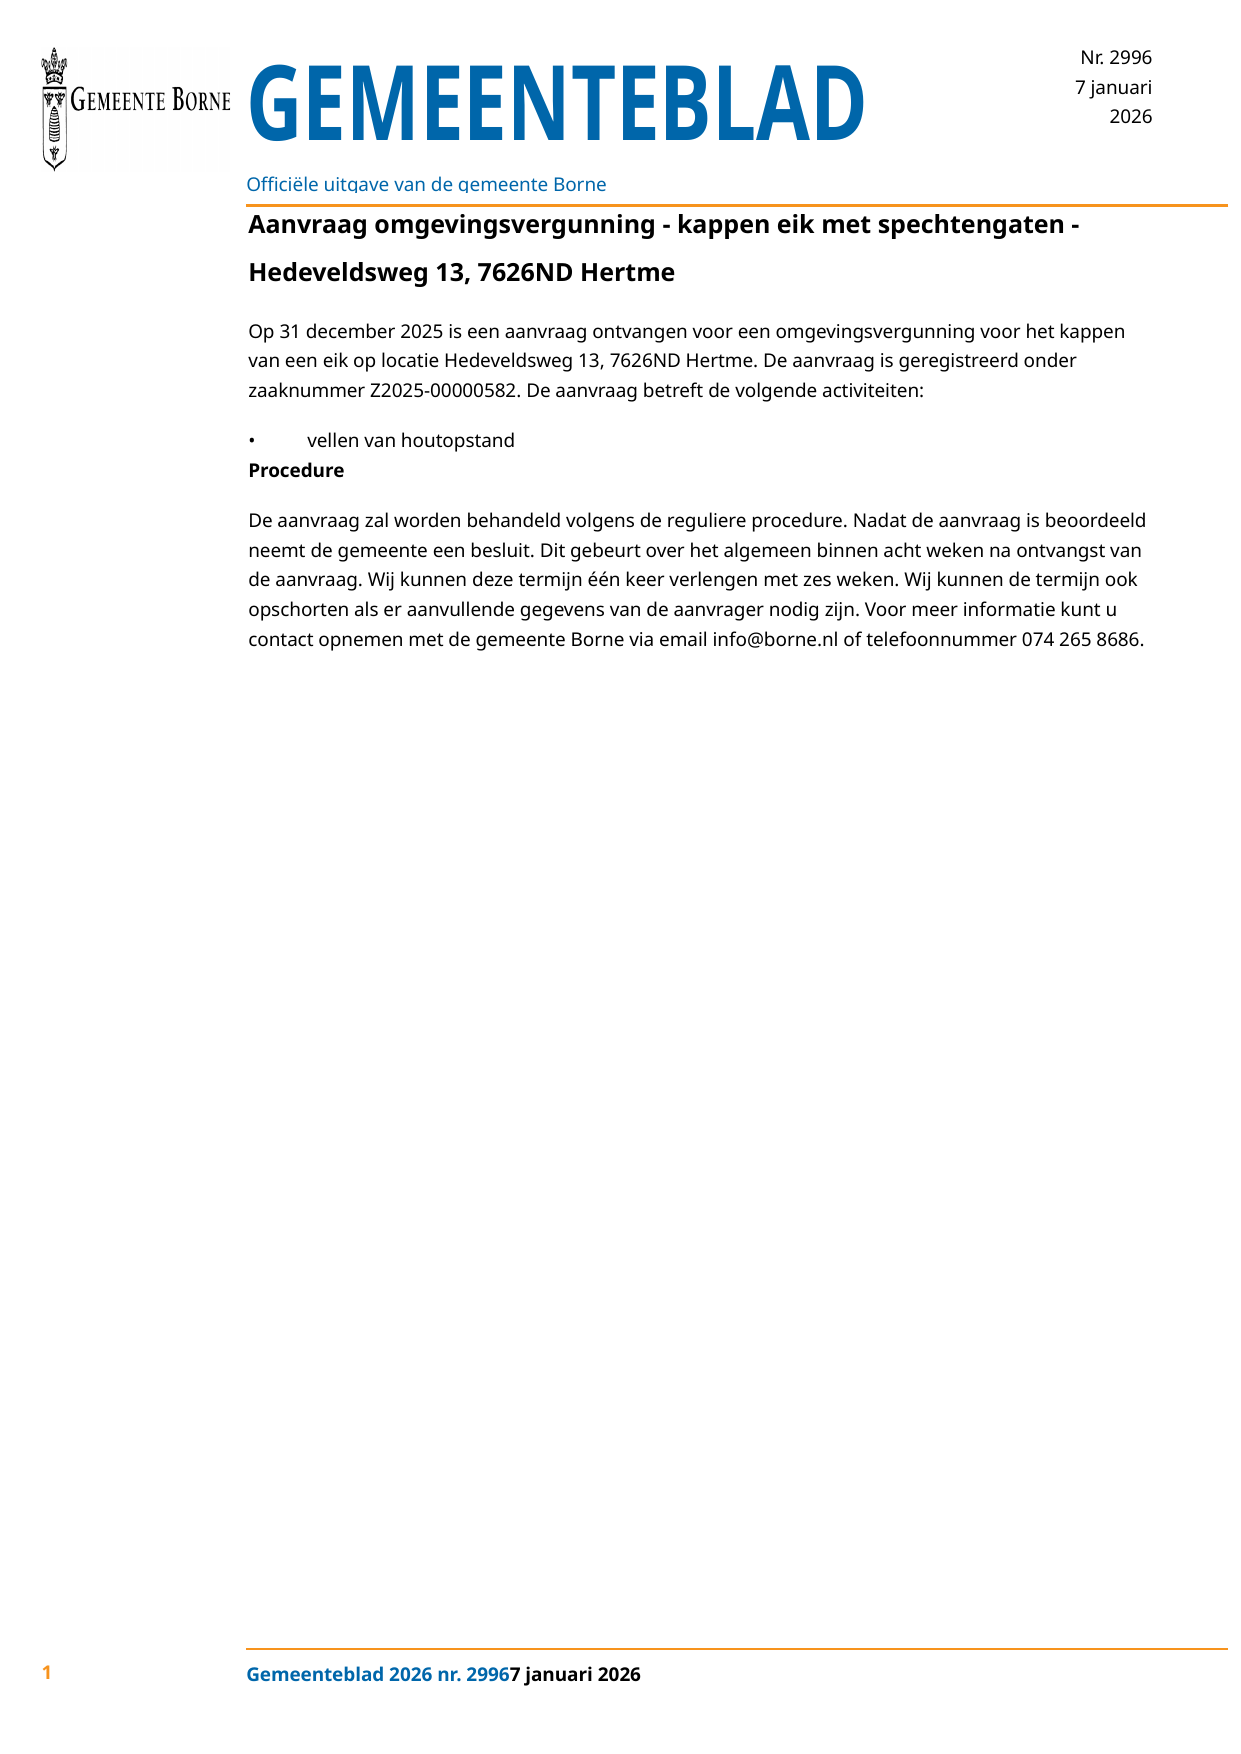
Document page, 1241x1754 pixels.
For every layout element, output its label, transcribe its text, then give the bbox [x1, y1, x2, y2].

text Op 31 december 2025 is een aanvraag ontvangen voor een omgevingsvergunning voor het kappen van een eik op locatie Hedeveldsweg 13, 7626ND Hertme. De aanvraag is geregistreerd onder zaaknummer Z2025-00000582. De aanvraag betreft de volgende activiteiten: [248, 318, 1152, 403]
text Procedure [248, 457, 1152, 483]
text De aanvraag zal worden behandeld volgens de reguliere procedure. Nadat de aanvraag is beoordeeld neemt de gemeente een besluit. Dit gebeurt over het algemeen binnen acht weken na ontvangst van de aanvraag. Wij kunnen deze termijn één keer verlengen met zes weken. Wij kunnen de termijn ook opschorten als er aanvullende gegevens van de aanvrager nodig zijn. Voor meer informatie kunt u contact opnemen met de gemeente Borne via email info@borne.nl of telefoonnummer 074 265 8686. [248, 507, 1152, 652]
picture [41, 47, 231, 172]
text Aanvraag omgevingsvergunning - kappen eik met spechtengaten - Hedeveldsweg 13, 7626ND Hertme [248, 207, 1152, 288]
list vellen van houtopstand [248, 427, 1152, 453]
